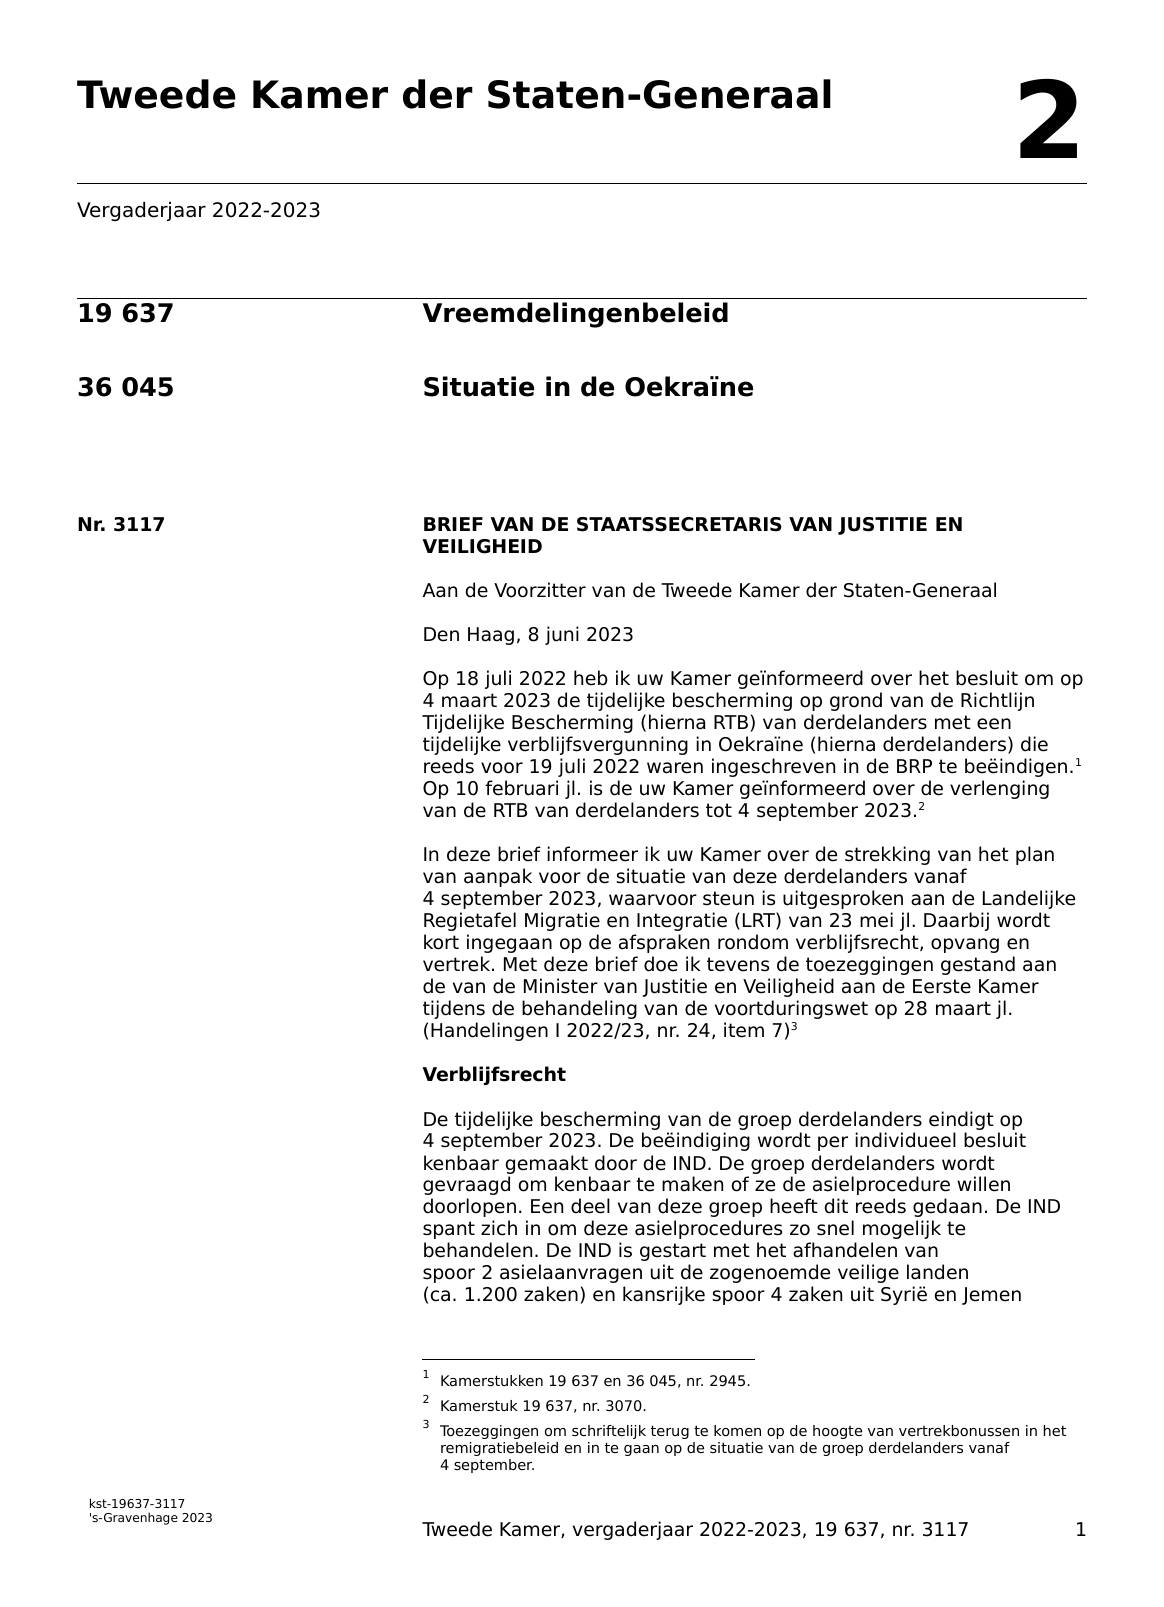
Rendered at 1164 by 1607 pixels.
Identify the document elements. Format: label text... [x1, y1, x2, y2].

text De tijdelijke bescherming van de groep derdelanders eindigt op 4 september 2023. De beëindiging wordt per individueel besluit kenbaar gemaakt door de IND. De groep derdelanders wordt gevraagd om kenbaar te maken of ze de asielprocedure willen doorlopen. Een deel van deze groep heeft dit reeds gedaan. De IND spant zich in om deze asielprocedures zo snel mogelijk te behandelen. De IND is gestart met het afhandelen van spoor 2 asielaanvragen uit de zogenoemde veilige landen (ca. 1.200 zaken) en kansrijke spoor 4 zaken uit Syrië en Jemen [422, 1108, 1087, 1306]
text kst-19637-3117 [88, 1497, 323, 1511]
text Den Haag, 8 juni 2023 [422, 624, 1087, 646]
text Toezeggingen om schriftelijk terug te komen op de hoogte van vertrekbonussen in het remigratiebeleid en in te gaan op de situatie van de groep derdelanders vanaf 4 september. [422, 1418, 1087, 1474]
text Op 18 juli 2022 heb ik uw Kamer geïnformeerd over het besluit om op 4 maart 2023 de tijdelijke bescherming op grond van de Richtlijn Tijdelijke Bescherming (hierna RTB) van derdelanders met een tijdelijke verblijfsvergunning in Oekraïne (hierna derdelanders) die reeds voor 19 juli 2022 waren ingeschreven in de BRP te beëindigen. Op 10 februari jl. is de uw Kamer geïnformeerd over de verlenging van de RTB van derdelanders tot 4 september 2023. [422, 668, 1087, 822]
subtitle 36 045 Situatie in de Oekraïne [77, 373, 1087, 403]
text In deze brief informeer ik uw Kamer over de strekking van het plan van aanpak voor de situatie van deze derdelanders vanaf 4 september 2023, waarvoor steun is uitgesproken aan de Landelijke Regietafel Migratie en Integratie (LRT) van 23 mei jl. Daarbij wordt kort ingegaan op de afspraken rondom verblijfsrecht, opvang en vertrek. Met deze brief doe ik tevens de toezeggingen gestand aan de van de Minister van Justitie en Veiligheid aan de Eerste Kamer tijdens de behandeling van de voortduringswet op 28 maart jl. (Handelingen I 2022/23, nr. 24, item 7) [422, 844, 1087, 1042]
table_cell Vergaderjaar 2022-2023 [77, 184, 1087, 298]
subtitle Verblijfsrecht [422, 1064, 1087, 1086]
table_header 2 [886, 59, 1087, 183]
table_header Tweede Kamer der Staten-Generaal [77, 59, 886, 183]
subtitle 19 637 Vreemdelingenbeleid [77, 299, 1087, 329]
text Aan de Voorzitter van de Tweede Kamer der Staten-Generaal [422, 580, 1087, 602]
text Kamerstukken 19 637 en 36 045, nr. 2945. [422, 1368, 1087, 1391]
text 's-Gravenhage 2023 [88, 1511, 323, 1525]
subtitle Nr. 3117 BRIEF VAN DE STAATSSECRETARIS VAN JUSTITIE EN VEILIGHEID [77, 514, 1087, 558]
text Kamerstuk 19 637, nr. 3070. [422, 1393, 1087, 1416]
